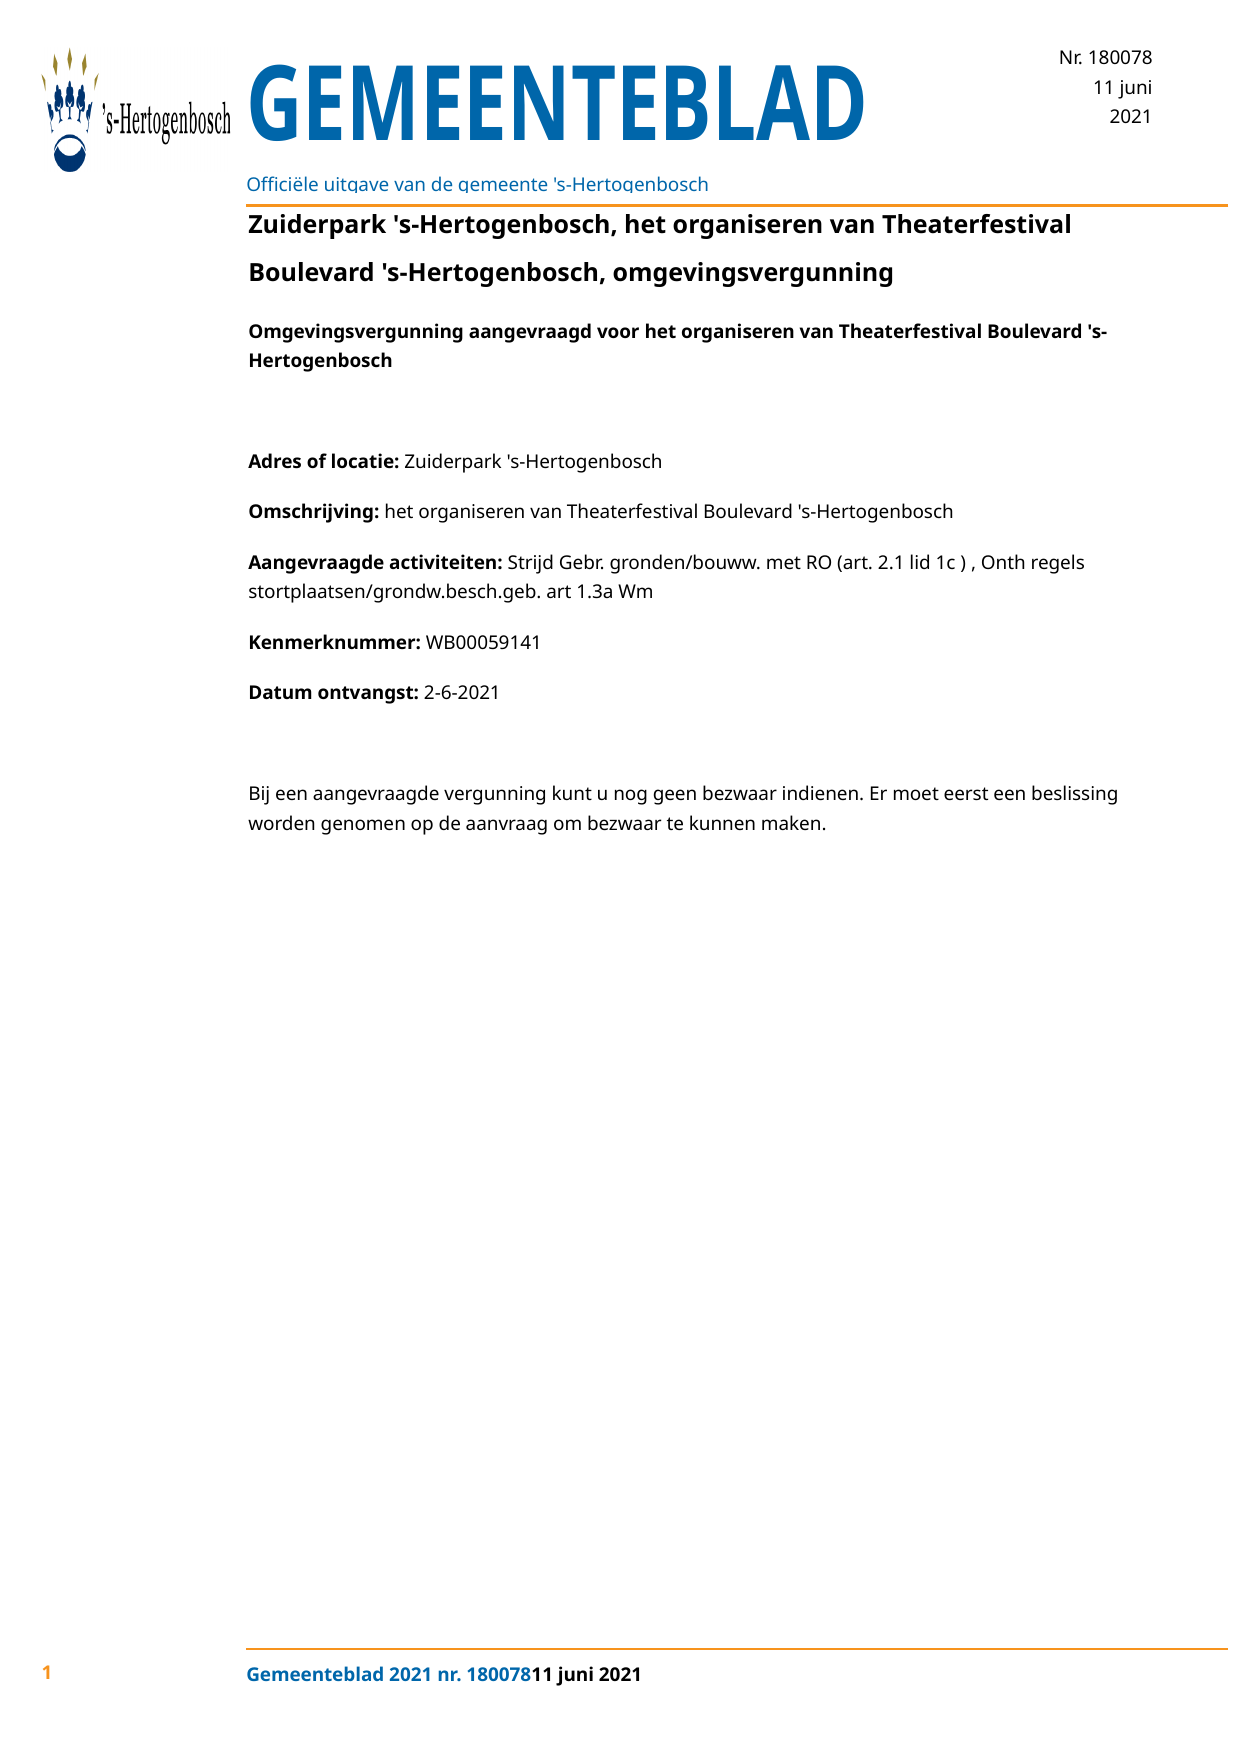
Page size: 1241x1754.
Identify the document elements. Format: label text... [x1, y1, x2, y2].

text Datum ontvangst: 2-6-2021 [248, 679, 1152, 705]
text Adres of locatie: Zuiderpark 's-Hertogenbosch [248, 448, 1152, 474]
picture [41, 47, 231, 172]
text Zuiderpark 's-Hertogenbosch, het organiseren van Theaterfestival Boulevard 's-Hertogenbosch, omgevingsvergunning [248, 207, 1152, 288]
text Kenmerknummer: WB00059141 [248, 629, 1152, 655]
text Bij een aangevraagde vergunning kunt u nog geen bezwaar indienen. Er moet eerst een beslissing worden genomen op de aanvraag om bezwaar te kunnen maken. [248, 780, 1152, 836]
text Aangevraagde activiteiten: Strijd Gebr. gronden/bouww. met RO (art. 2.1 lid 1c ) , Onth regels stortplaatsen/grondw.besch.geb. art 1.3a Wm [248, 549, 1152, 604]
text Omschrijving: het organiseren van Theaterfestival Boulevard 's-Hertogenbosch [248, 499, 1152, 524]
text Omgevingsvergunning aangevraagd voor het organiseren van Theaterfestival Boulevard 's-Hertogenbosch [248, 318, 1152, 373]
